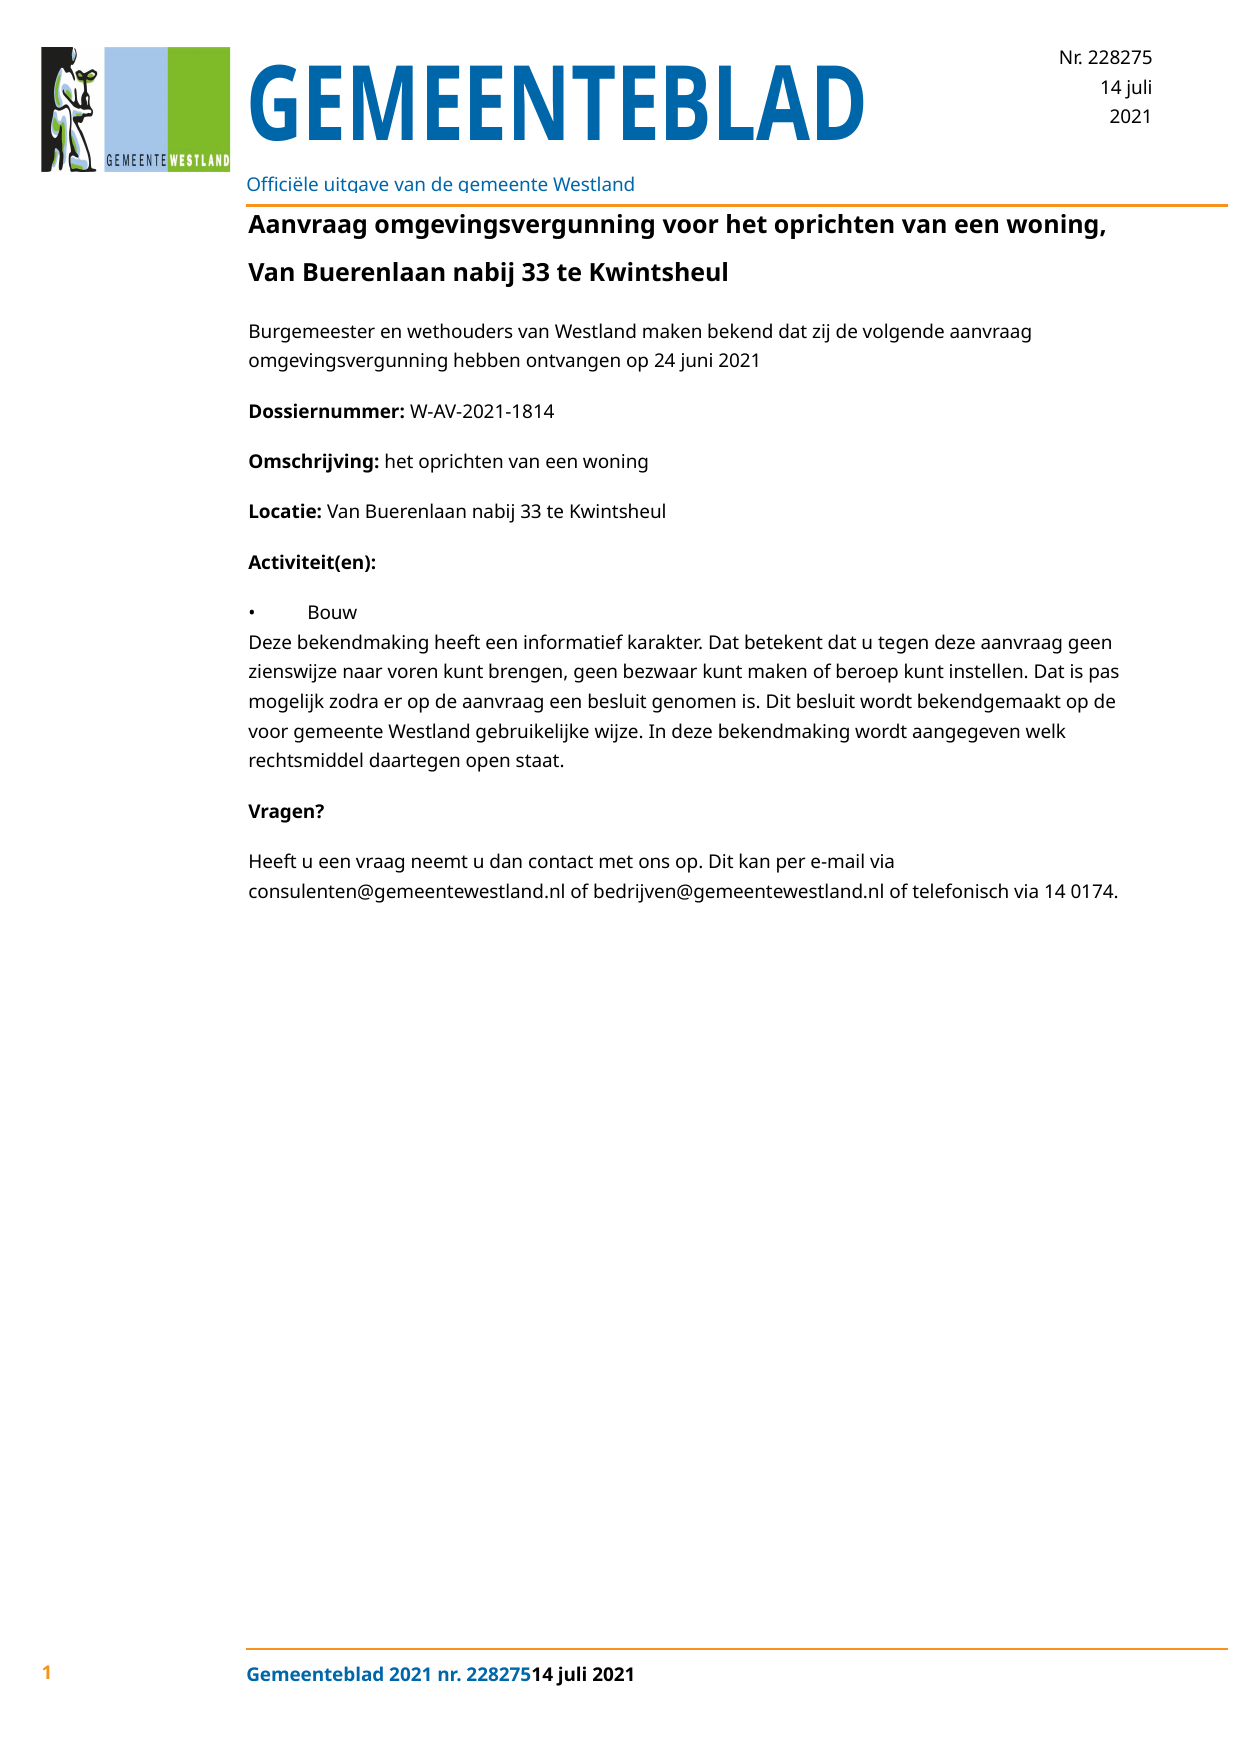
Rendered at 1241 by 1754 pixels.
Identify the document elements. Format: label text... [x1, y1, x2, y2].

text Dossiernummer: W-AV-2021-1814 [248, 398, 1152, 424]
text Heeft u een vraag neemt u dan contact met ons op. Dit kan per e-mail via consulenten@gemeentewestland.nl of bedrijven@gemeentewestland.nl of telefonisch via 14 0174. [248, 848, 1152, 904]
text Locatie: Van Buerenlaan nabij 33 te Kwintsheul [248, 499, 1152, 524]
picture [41, 47, 231, 172]
text Burgemeester en wethouders van Westland maken bekend dat zij de volgende aanvraag omgevingsvergunning hebben ontvangen op 24 juni 2021 [248, 318, 1152, 373]
list Bouw [248, 599, 1152, 625]
text Activiteit(en): [248, 549, 1152, 575]
text Deze bekendmaking heeft een informatief karakter. Dat betekent dat u tegen deze aanvraag geen zienswijze naar voren kunt brengen, geen bezwaar kunt maken of beroep kunt instellen. Dat is pas mogelijk zodra er op de aanvraag een besluit genomen is. Dit besluit wordt bekendgemaakt op de voor gemeente Westland gebruikelijke wijze. In deze bekendmaking wordt aangegeven welk rechtsmiddel daartegen open staat. [248, 629, 1152, 773]
text Aanvraag omgevingsvergunning voor het oprichten van een woning, Van Buerenlaan nabij 33 te Kwintsheul [248, 207, 1152, 288]
text Omschrijving: het oprichten van een woning [248, 448, 1152, 474]
text Vragen? [248, 798, 1152, 824]
